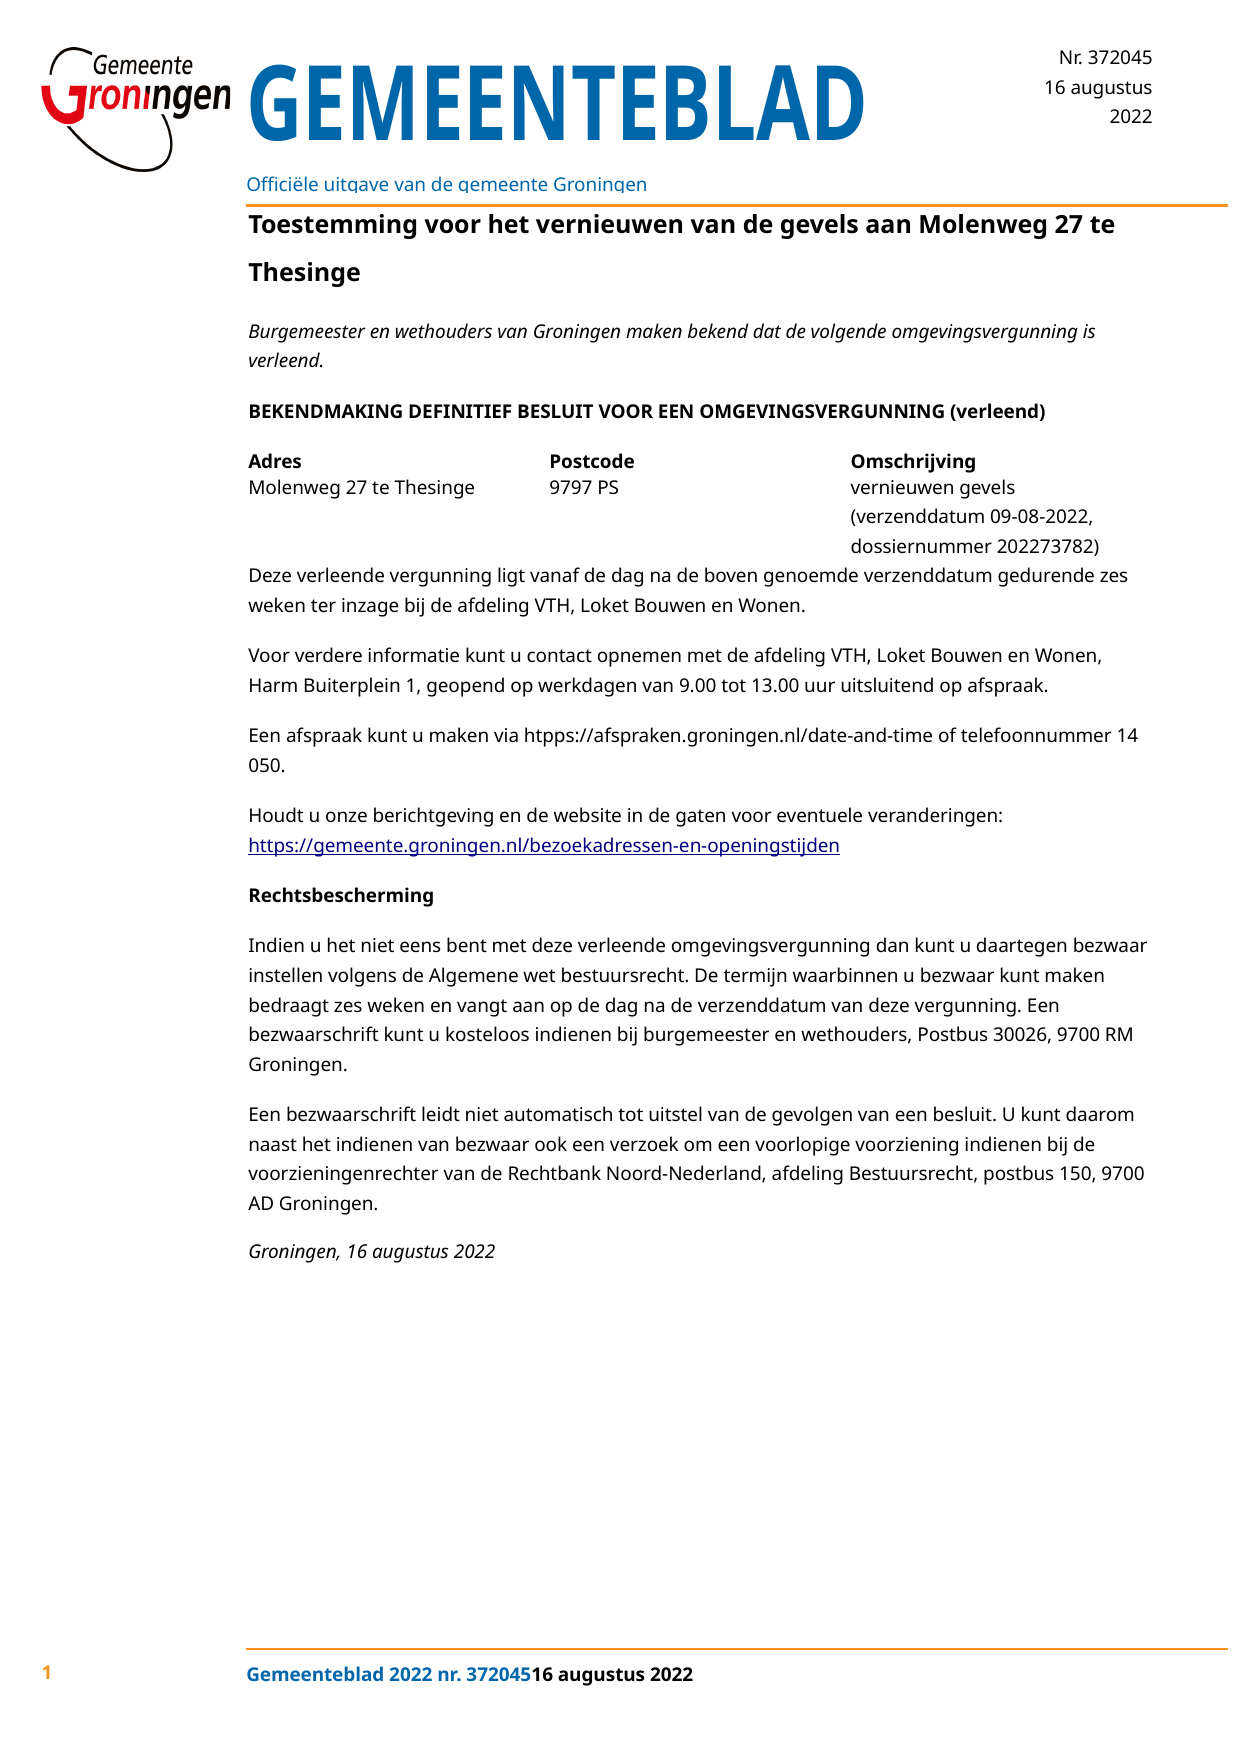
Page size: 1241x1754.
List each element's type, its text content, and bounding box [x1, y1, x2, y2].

text Houdt u onze berichtgeving en de website in de gaten voor eventuele veranderingen: https://gemeente.groningen.nl/bezoekadressen-en-openingstijden [248, 802, 1152, 858]
text Burgemeester en wethouders van Groningen maken bekend dat de volgende omgevingsvergunning is verleend. [248, 318, 1152, 373]
table_header Omschrijving [850, 449, 1152, 474]
text Toestemming voor het vernieuwen van de gevels aan Molenweg 27 te Thesinge [248, 207, 1152, 288]
text Een bezwaarschrift leidt niet automatisch tot uitstel van de gevolgen van een besluit. U kunt daarom naast het indienen van bezwaar ook een verzoek om een voorlopige voorziening indienen bij de voorzieningenrechter van de Rechtbank Noord-Nederland, afdeling Bestuursrecht, postbus 150, 9700 AD Groningen. [248, 1101, 1152, 1216]
text BEKENDMAKING DEFINITIEF BESLUIT VOOR EEN OMGEVINGSVERGUNNING (verleend) [248, 398, 1152, 424]
table_cell vernieuwen gevels (verzenddatum 09-08-2022, dossiernummer 202273782) [850, 474, 1152, 559]
text Rechtsbescherming [248, 882, 1152, 908]
text Deze verleende vergunning ligt vanaf de dag na de boven genoemde verzenddatum gedurende zes weken ter inzage bij de afdeling VTH, Loket Bouwen en Wonen. [248, 562, 1152, 618]
table_cell Molenweg 27 te Thesinge [248, 474, 549, 559]
text Groningen, 16 augustus 2022 [248, 1238, 1152, 1264]
picture [41, 47, 231, 172]
table_header Adres [248, 449, 549, 474]
text Een afspraak kunt u maken via htpps://afspraken.groningen.nl/date-and-time of telefoonnummer 14 050. [248, 722, 1152, 778]
text Voor verdere informatie kunt u contact opnemen met de afdeling VTH, Loket Bouwen en Wonen, Harm Buiterplein 1, geopend op werkdagen van 9.00 tot 13.00 uur uitsluitend op afspraak. [248, 642, 1152, 698]
table_cell 9797 PS [549, 474, 850, 559]
table_header Postcode [549, 449, 850, 474]
text Indien u het niet eens bent met deze verleende omgevingsvergunning dan kunt u daartegen bezwaar instellen volgens de Algemene wet bestuursrecht. De termijn waarbinnen u bezwaar kunt maken bedraagt zes weken en vangt aan op de dag na de verzenddatum van deze vergunning. Een bezwaarschrift kunt u kosteloos indienen bij burgemeester en wethouders, Postbus 30026, 9700 RM Groningen. [248, 933, 1152, 1077]
